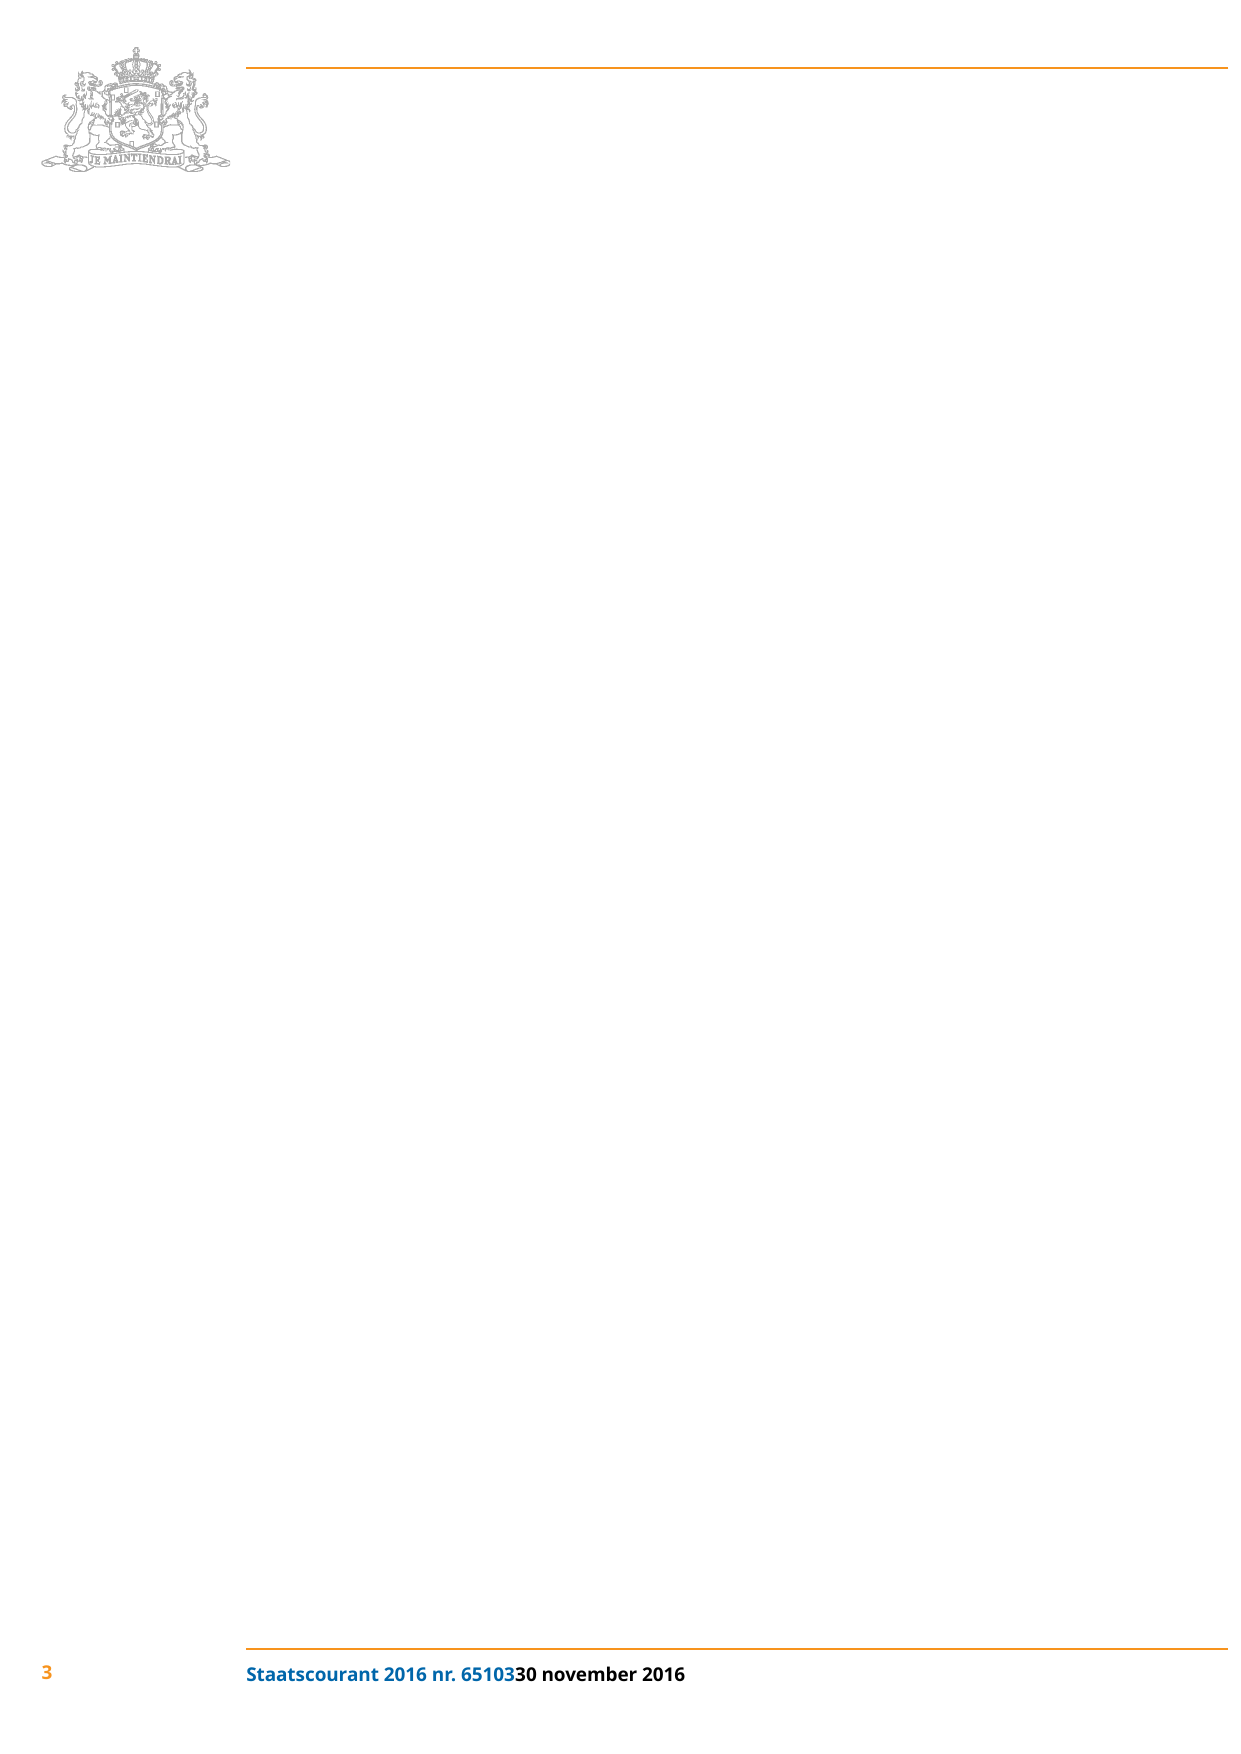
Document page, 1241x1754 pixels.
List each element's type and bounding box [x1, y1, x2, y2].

picture [41, 47, 231, 172]
